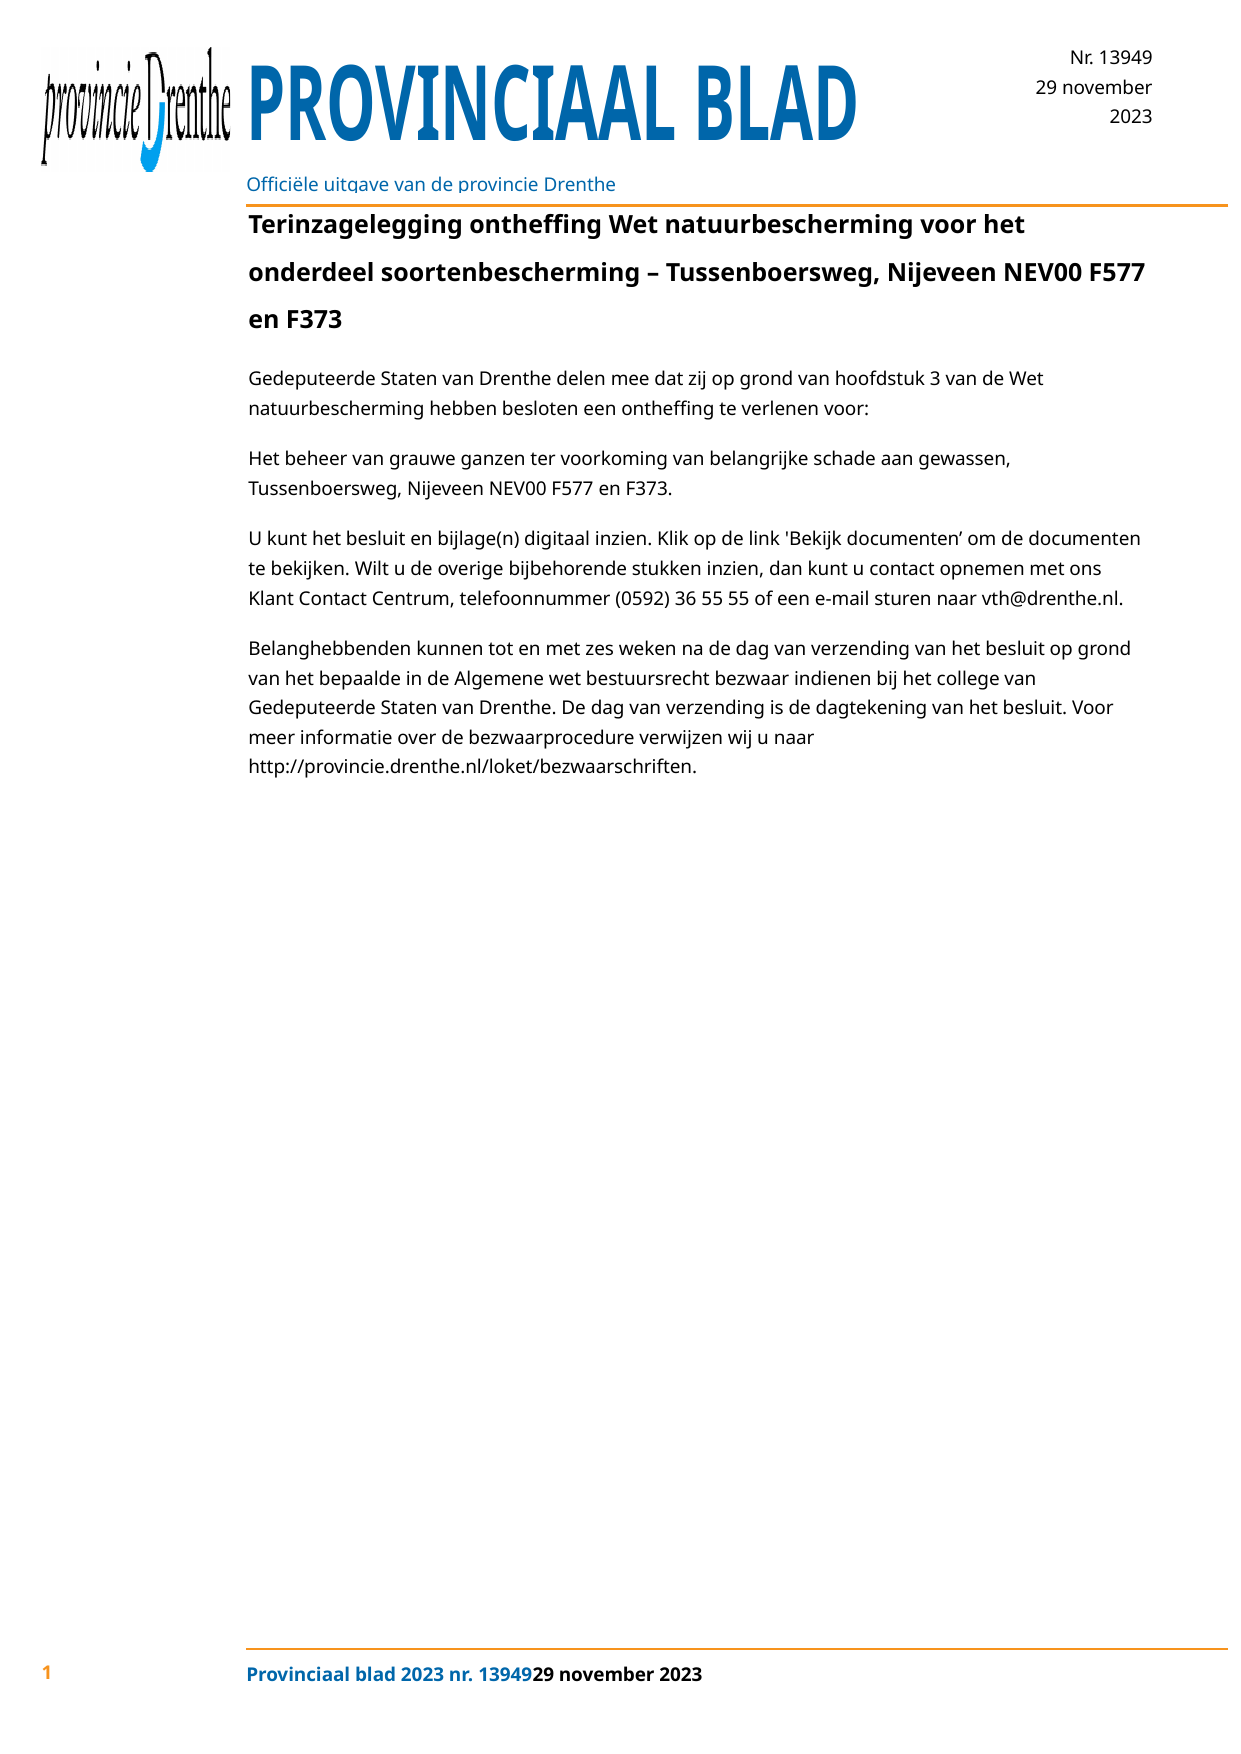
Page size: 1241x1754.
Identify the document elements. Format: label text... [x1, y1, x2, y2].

text Belanghebbenden kunnen tot en met zes weken na de dag van verzending van het besluit op grond van het bepaalde in de Algemene wet bestuursrecht bezwaar indienen bij het college van Gedeputeerde Staten van Drenthe. De dag van verzending is de dagtekening van het besluit. Voor meer informatie over de bezwaarprocedure verwijzen wij u naar http://provincie.drenthe.nl/loket/bezwaarschriften. [248, 635, 1152, 779]
text Terinzagelegging ontheffing Wet natuurbescherming voor het onderdeel soortenbescherming – Tussenboersweg, Nijeveen NEV00 F577 en F373 [248, 207, 1152, 336]
text Het beheer van grauwe ganzen ter voorkoming van belangrijke schade aan gewassen, Tussenboersweg, Nijeveen NEV00 F577 en F373. [248, 446, 1152, 501]
text U kunt het besluit en bijlage(n) digitaal inzien. Klik op de link 'Bekijk documenten’ om de documenten te bekijken. Wilt u de overige bijbehorende stukken inzien, dan kunt u contact opnemen met ons Klant Contact Centrum, telefoonnummer (0592) 36 55 55 of een e-mail sturen naar vth@drenthe.nl. [248, 526, 1152, 610]
picture [41, 47, 231, 172]
text Gedeputeerde Staten van Drenthe delen mee dat zij op grond van hoofdstuk 3 van de Wet natuurbescherming hebben besloten een ontheffing te verlenen voor: [248, 366, 1152, 421]
